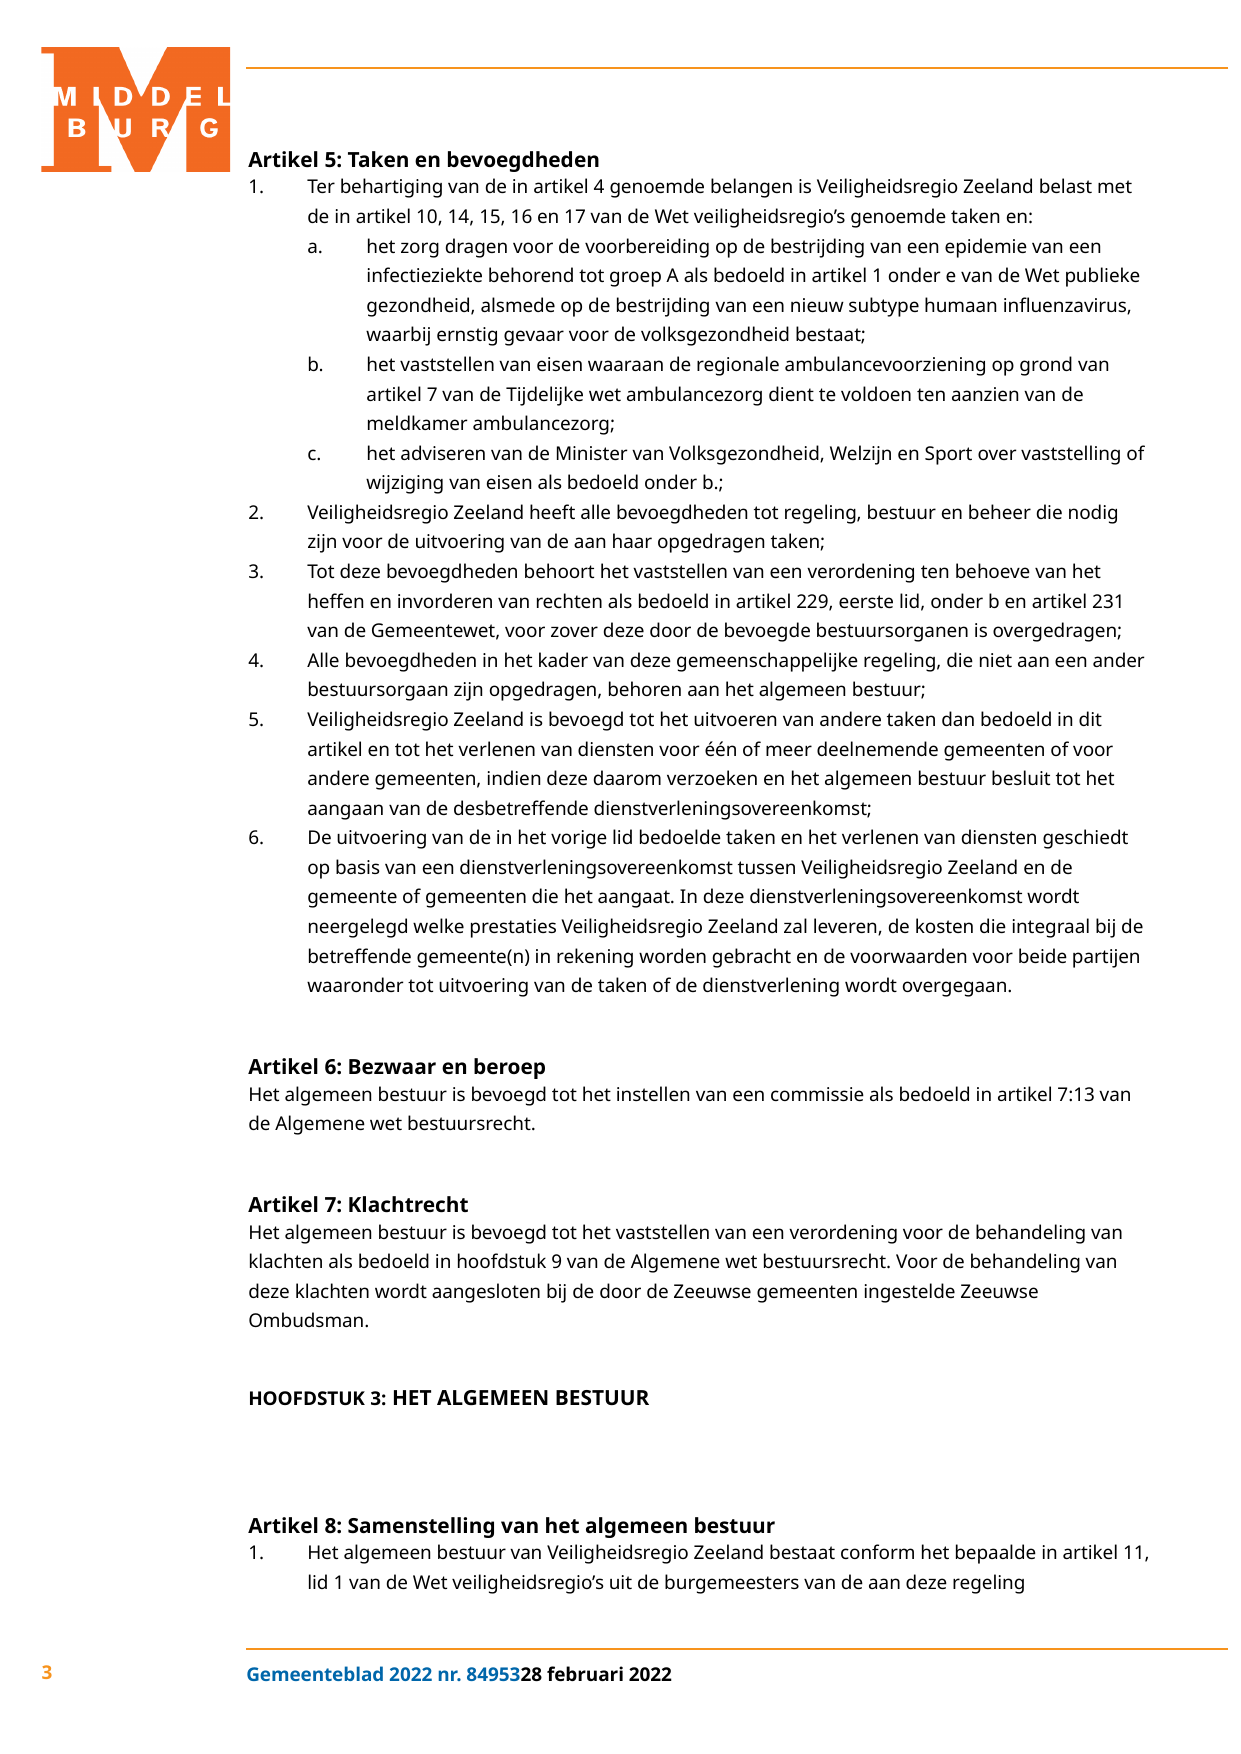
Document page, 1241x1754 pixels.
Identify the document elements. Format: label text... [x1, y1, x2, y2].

list Ter behartiging van de in artikel 4 genoemde belangen is Veiligheidsregio Zeeland belast met de in artikel 10, 14, 15, 16 en 17 van de Wet veiligheidsregio’s genoemde taken en: [248, 174, 1152, 229]
text Artikel 7: Klachtrecht [248, 1190, 1152, 1219]
list Veiligheidsregio Zeeland is bevoegd tot het uitvoeren van andere taken dan bedoeld in dit artikel en tot het verlenen van diensten voor één of meer deelnemende gemeenten of voor andere gemeenten, indien deze daarom verzoeken en het algemeen bestuur besluit tot het aangaan van de desbetreffende dienstverleningsovereenkomst; [248, 706, 1152, 821]
list De uitvoering van de in het vorige lid bedoelde taken en het verlenen van diensten geschiedt op basis van een dienstverleningsovereenkomst tussen Veiligheidsregio Zeeland en de gemeente of gemeenten die het aangaat. In deze dienstverleningsovereenkomst wordt neergelegd welke prestaties Veiligheidsregio Zeeland zal leveren, de kosten die integraal bij de betreffende gemeente(n) in rekening worden gebracht en de voorwaarden voor beide partijen waaronder tot uitvoering van de taken of de dienstverlening wordt overgegaan. [248, 824, 1152, 998]
list het vaststellen van eisen waaraan de regionale ambulancevoorziening op grond van artikel 7 van de Tijdelijke wet ambulancezorg dient te voldoen ten aanzien van de meldkamer ambulancezorg; [307, 351, 1152, 436]
text Artikel 8: Samenstelling van het algemeen bestuur [248, 1511, 1152, 1539]
list Tot deze bevoegdheden behoort het vaststellen van een verordening ten behoeve van het heffen en invorderen van rechten als bedoeld in artikel 229, eerste lid, onder b en artikel 231 van de Gemeentewet, voor zover deze door de bevoegde bestuursorganen is overgedragen; [248, 558, 1152, 643]
list Veiligheidsregio Zeeland heeft alle bevoegdheden tot regeling, bestuur en beheer die nodig zijn voor de uitvoering van de aan haar opgedragen taken; [248, 499, 1152, 554]
list het zorg dragen voor de voorbereiding op de bestrijding van een epidemie van een infectieziekte behorend tot groep A als bedoeld in artikel 1 onder e van de Wet publieke gezondheid, alsmede op de bestrijding van een nieuw subtype humaan influenzavirus, waarbij ernstig gevaar voor de volksgezondheid bestaat; [307, 233, 1152, 347]
text Het algemeen bestuur is bevoegd tot het instellen van een commissie als bedoeld in artikel 7:13 van de Algemene wet bestuursrecht. [248, 1081, 1152, 1136]
list Alle bevoegdheden in het kader van deze gemeenschappelijke regeling, die niet aan een ander bestuursorgaan zijn opgedragen, behoren aan het algemeen bestuur; [248, 647, 1152, 702]
text Artikel 5: Taken en bevoegdheden [248, 145, 1152, 174]
list Het algemeen bestuur van Veiligheidsregio Zeeland bestaat conform het bepaalde in artikel 11, lid 1 van de Wet veiligheidsregio’s uit de burgemeesters van de aan deze regeling [248, 1539, 1152, 1595]
picture [41, 47, 231, 172]
text HOOFDSTUK 3: HET ALGEMEEN BESTUUR [248, 1383, 1152, 1411]
list het adviseren van de Minister van Volksgezondheid, Welzijn en Sport over vaststelling of wijziging van eisen als bedoeld onder b.; [307, 440, 1152, 495]
text Het algemeen bestuur is bevoegd tot het vaststellen van een verordening voor de behandeling van klachten als bedoeld in hoofdstuk 9 van de Algemene wet bestuursrecht. Voor de behandeling van deze klachten wordt aangesloten bij de door de Zeeuwse gemeenten ingestelde Zeeuwse Ombudsman. [248, 1219, 1152, 1333]
text Artikel 6: Bezwaar en beroep [248, 1052, 1152, 1081]
